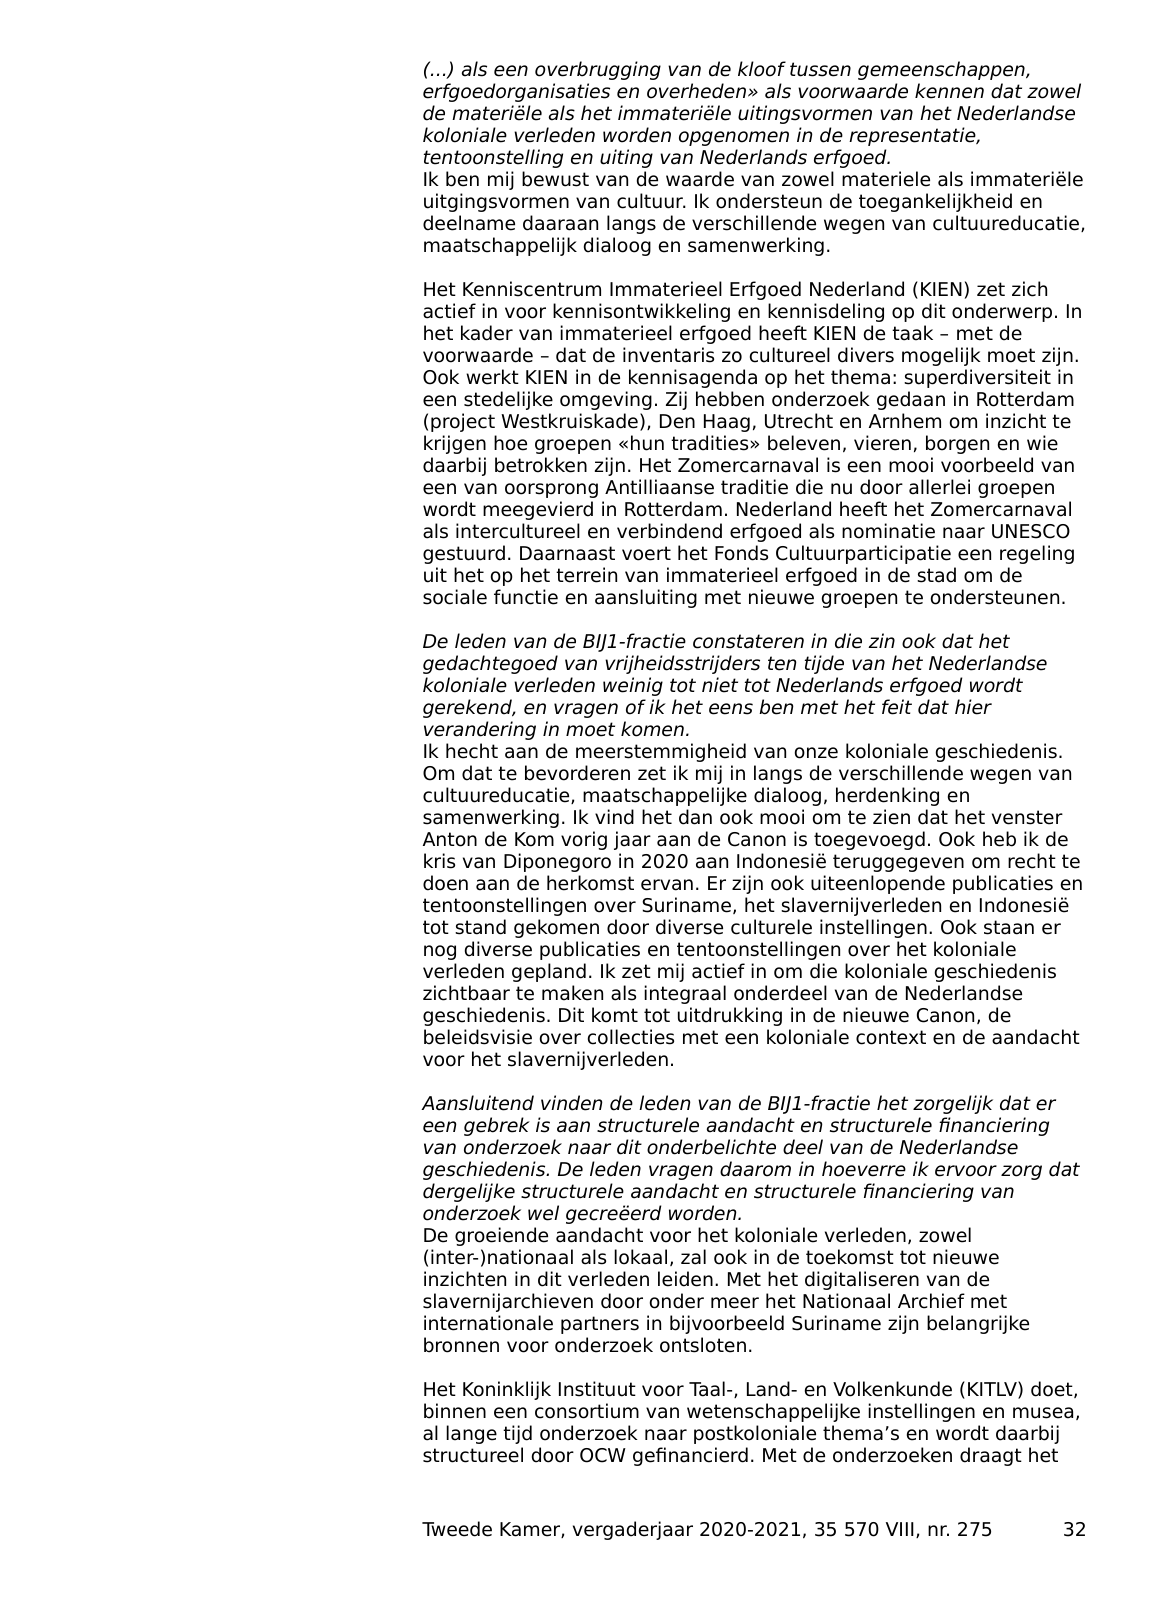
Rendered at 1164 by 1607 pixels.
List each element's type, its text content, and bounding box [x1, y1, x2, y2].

text De leden van de BIJ1-fractie constateren in die zin ook dat het gedachtegoed van vrijheidsstrijders ten tijde van het Nederlandse koloniale verleden weinig tot niet tot Nederlands erfgoed wordt gerekend, en vragen of ik het eens ben met het feit dat hier verandering in moet komen. [422, 631, 1087, 741]
text (...) als een overbrugging van de kloof tussen gemeenschappen, erfgoedorganisaties en overheden» als voorwaarde kennen dat zowel de materiële als het immateriële uitingsvormen van het Nederlandse koloniale verleden worden opgenomen in de representatie, tentoonstelling en uiting van Nederlands erfgoed. [422, 59, 1087, 169]
text Aansluitend vinden de leden van de BIJ1-fractie het zorgelijk dat er een gebrek is aan structurele aandacht en structurele financiering van onderzoek naar dit onderbelichte deel van de Nederlandse geschiedenis. De leden vragen daarom in hoeverre ik ervoor zorg dat dergelijke structurele aandacht en structurele financiering van onderzoek wel gecreëerd worden. [422, 1093, 1087, 1224]
text De groeiende aandacht voor het koloniale verleden, zowel (inter-)nationaal als lokaal, zal ook in de toekomst tot nieuwe inzichten in dit verleden leiden. Met het digitaliseren van de slavernijarchieven door onder meer het Nationaal Archief met internationale partners in bijvoorbeeld Suriname zijn belangrijke bronnen voor onderzoek ontsloten. [422, 1224, 1087, 1356]
text Ik hecht aan de meerstemmigheid van onze koloniale geschiedenis. Om dat te bevorderen zet ik mij in langs de verschillende wegen van cultuureducatie, maatschappelijke dialoog, herdenking en samenwerking. Ik vind het dan ook mooi om te zien dat het venster Anton de Kom vorig jaar aan de Canon is toegevoegd. Ook heb ik de kris van Diponegoro in 2020 aan Indonesië teruggegeven om recht te doen aan de herkomst ervan. Er zijn ook uiteenlopende publicaties en tentoonstellingen over Suriname, het slavernijverleden en Indonesië tot stand gekomen door diverse culturele instellingen. Ook staan er nog diverse publicaties en tentoonstellingen over het koloniale verleden gepland. Ik zet mij actief in om die koloniale geschiedenis zichtbaar te maken als integraal onderdeel van de Nederlandse geschiedenis. Dit komt tot uitdrukking in de nieuwe Canon, de beleidsvisie over collecties met een koloniale context en de aandacht voor het slavernijverleden. [422, 741, 1087, 1071]
text Ik ben mij bewust van de waarde van zowel materiele als immateriële uitgingsvormen van cultuur. Ik ondersteun de toegankelijkheid en deelname daaraan langs de verschillende wegen van cultuureducatie, maatschappelijk dialoog en samenwerking. [422, 169, 1087, 257]
text Het Kenniscentrum Immaterieel Erfgoed Nederland (KIEN) zet zich actief in voor kennisontwikkeling en kennisdeling op dit onderwerp. In het kader van immaterieel erfgoed heeft KIEN de taak – met de voorwaarde – dat de inventaris zo cultureel divers mogelijk moet zijn. Ook werkt KIEN in de kennisagenda op het thema: superdiversiteit in een stedelijke omgeving. Zij hebben onderzoek gedaan in Rotterdam (project Westkruiskade), Den Haag, Utrecht en Arnhem om inzicht te krijgen hoe groepen «hun tradities» beleven, vieren, borgen en wie daarbij betrokken zijn. Het Zomercarnaval is een mooi voorbeeld van een van oorsprong Antilliaanse traditie die nu door allerlei groepen wordt meegevierd in Rotterdam. Nederland heeft het Zomercarnaval als intercultureel en verbindend erfgoed als nominatie naar UNESCO gestuurd. Daarnaast voert het Fonds Cultuurparticipatie een regeling uit het op het terrein van immaterieel erfgoed in de stad om de sociale functie en aansluiting met nieuwe groepen te ondersteunen. [422, 279, 1087, 609]
text Het Koninklijk Instituut voor Taal-, Land- en Volkenkunde (KITLV) doet, binnen een consortium van wetenschappelijke instellingen en musea, al lange tijd onderzoek naar postkoloniale thema’s en wordt daarbij structureel door OCW gefinancierd. Met de onderzoeken draagt het [422, 1379, 1087, 1467]
